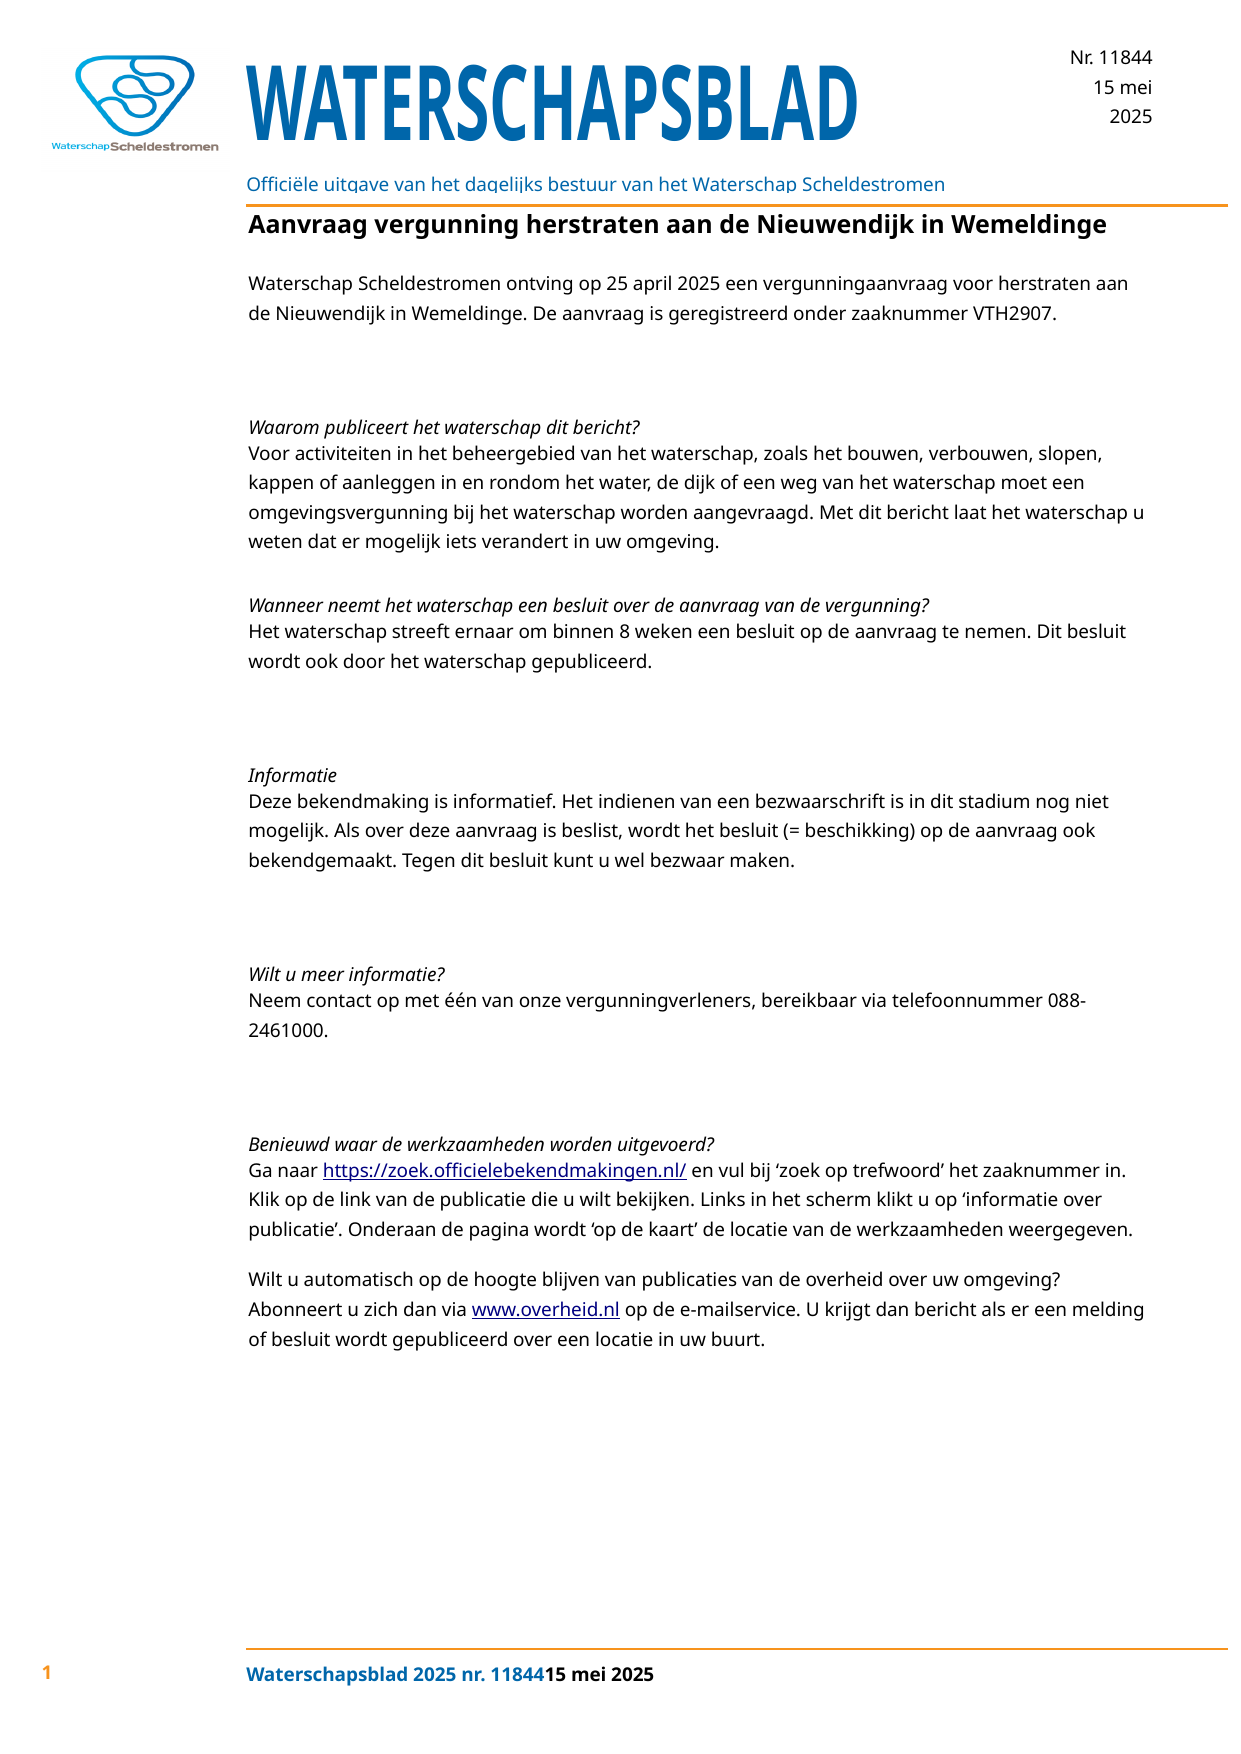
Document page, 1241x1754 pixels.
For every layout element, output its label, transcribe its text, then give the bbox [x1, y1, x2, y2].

picture [41, 47, 231, 172]
text Ga naar https://zoek.officielebekendmakingen.nl/ en vul bij ‘zoek op trefwoord’ het zaaknummer in. Klik op de link van de publicatie die u wilt bekijken. Links in het scherm klikt u op ‘informatie over publicatie’. Onderaan de pagina wordt ‘op de kaart’ de locatie van de werkzaamheden weergegeven. [248, 1157, 1152, 1242]
text Deze bekendmaking is informatief. Het indienen van een bezwaarschrift is in dit stadium nog niet mogelijk. Als over deze aanvraag is beslist, wordt het besluit (= beschikking) op de aanvraag ook bekendgemaakt. Tegen dit besluit kunt u wel bezwaar maken. [248, 788, 1152, 873]
text Het waterschap streeft ernaar om binnen 8 weken een besluit op de aanvraag te nemen. Dit besluit wordt ook door het waterschap gepubliceerd. [248, 618, 1152, 674]
text Wanneer neemt het waterschap een besluit over de aanvraag van de vergunning? [248, 593, 1152, 618]
text Voor activiteiten in het beheergebied van het waterschap, zoals het bouwen, verbouwen, slopen, kappen of aanleggen in en rondom het water, de dijk of een weg van het waterschap moet een omgevingsvergunning bij het waterschap worden aangevraagd. Met dit bericht laat het waterschap u weten dat er mogelijk iets verandert in uw omgeving. [248, 440, 1152, 554]
text Waterschap Scheldestromen ontving op 25 april 2025 een vergunningaanvraag voor herstraten aan de Nieuwendijk in Wemeldinge. De aanvraag is geregistreerd onder zaaknummer VTH2907. [248, 270, 1152, 326]
text Aanvraag vergunning herstraten aan de Nieuwendijk in Wemeldinge [248, 207, 1152, 241]
text Neem contact op met één van onze vergunningverleners, bereikbaar via telefoonnummer 088-2461000. [248, 987, 1152, 1043]
text Waarom publiceert het waterschap dit bericht? [248, 414, 1152, 440]
text Benieuwd waar de werkzaamheden worden uitgevoerd? [248, 1131, 1152, 1157]
text Wilt u automatisch op de hoogte blijven van publicaties van de overheid over uw omgeving? Abonneert u zich dan via www.overheid.nl op de e-mailservice. U krijgt dan bericht als er een melding of besluit wordt gepubliceerd over een locatie in uw buurt. [248, 1267, 1152, 1352]
text Informatie [248, 762, 1152, 788]
text Wilt u meer informatie? [248, 962, 1152, 987]
